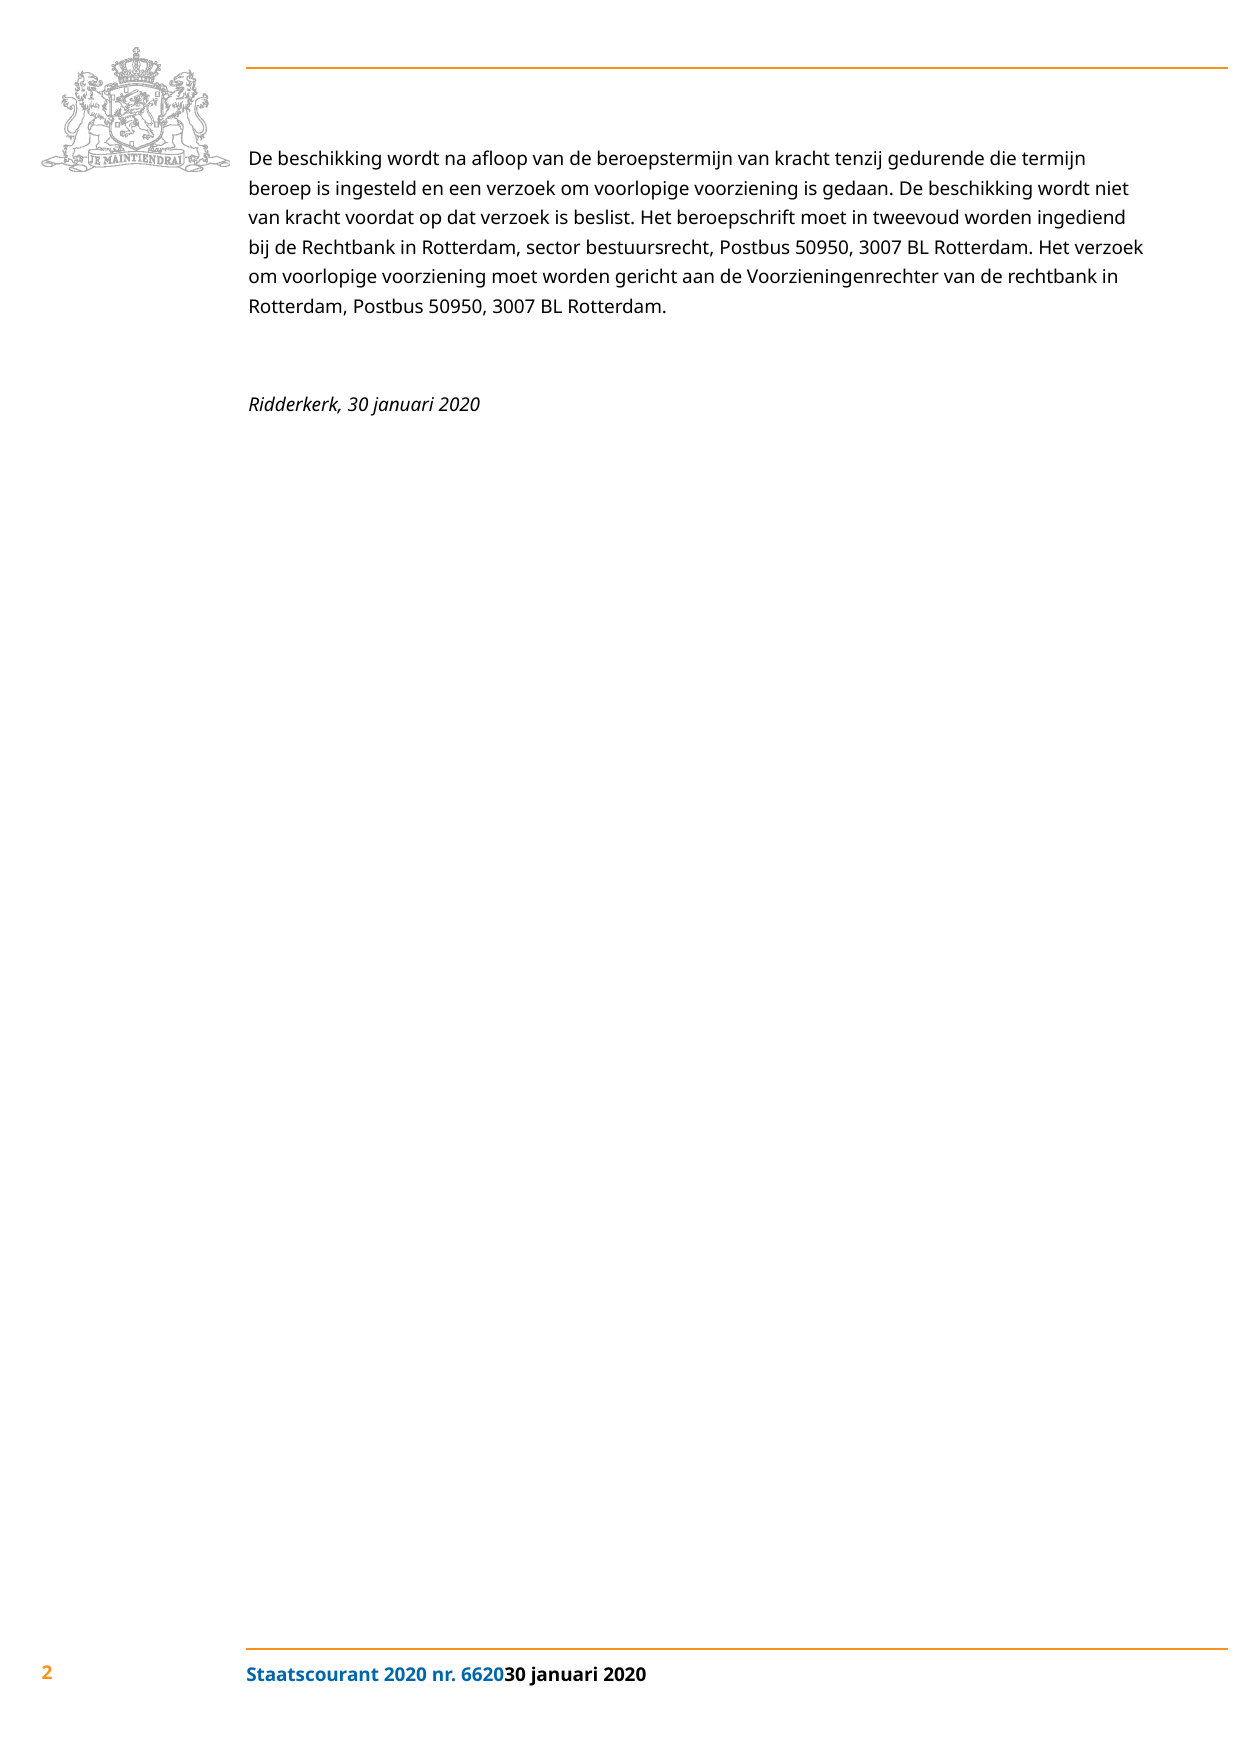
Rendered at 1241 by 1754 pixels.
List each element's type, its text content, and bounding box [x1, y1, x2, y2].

text Ridderkerk, 30 januari 2020 [248, 391, 1152, 417]
text De beschikking wordt na afloop van de beroepstermijn van kracht tenzij gedurende die termijn beroep is ingesteld en een verzoek om voorlopige voorziening is gedaan. De beschikking wordt niet van kracht voordat op dat verzoek is beslist. Het beroepschrift moet in tweevoud worden ingediend bij de Rechtbank in Rotterdam, sector bestuursrecht, Postbus 50950, 3007 BL Rotterdam. Het verzoek om voorlopige voorziening moet worden gericht aan de Voorzieningenrechter van de rechtbank in Rotterdam, Postbus 50950, 3007 BL Rotterdam. [248, 145, 1152, 319]
picture [41, 47, 231, 172]
